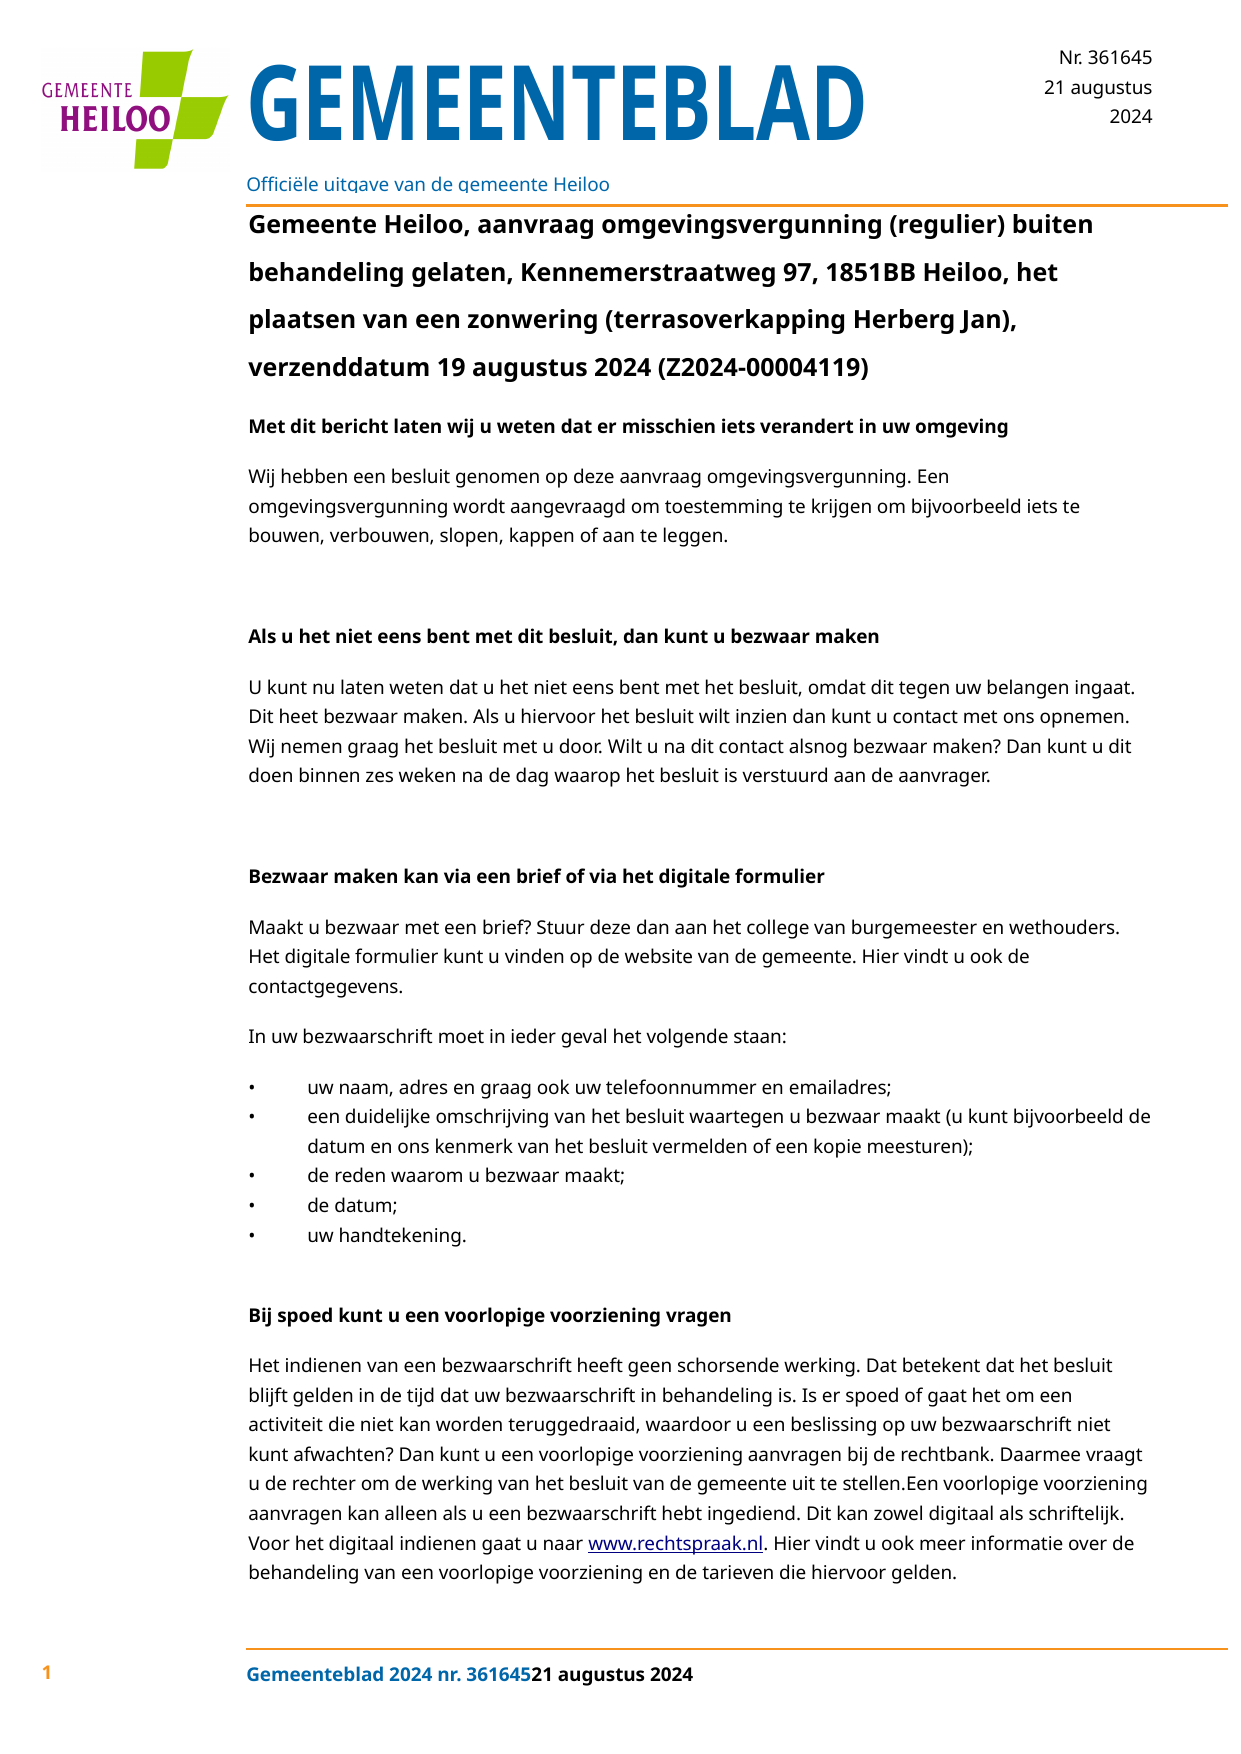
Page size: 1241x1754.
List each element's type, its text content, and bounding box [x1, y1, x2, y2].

text Bij spoed kunt u een voorlopige voorziening vragen [248, 1302, 1152, 1328]
text Als u het niet eens bent met dit besluit, dan kunt u bezwaar maken [248, 623, 1152, 649]
picture [41, 47, 231, 172]
text In uw bezwaarschrift moet in ieder geval het volgende staan: [248, 1023, 1152, 1049]
text Gemeente Heiloo, aanvraag omgevingsvergunning (regulier) buiten behandeling gelaten, Kennemerstraatweg 97, 1851BB Heiloo, het plaatsen van een zonwering (terrasoverkapping Herberg Jan), verzenddatum 19 augustus 2024 (Z2024-00004119) [248, 207, 1152, 384]
list uw handtekening. [248, 1222, 1152, 1248]
text Het indienen van een bezwaarschrift heeft geen schorsende werking. Dat betekent dat het besluit blijft gelden in de tijd dat uw bezwaarschrift in behandeling is. Is er spoed of gaat het om een activiteit die niet kan worden teruggedraaid, waardoor u een beslissing op uw bezwaarschrift niet kunt afwachten? Dan kunt u een voorlopige voorziening aanvragen bij de rechtbank. Daarmee vraagt u de rechter om de werking van het besluit van de gemeente uit te stellen.Een voorlopige voorziening aanvragen kan alleen als u een bezwaarschrift hebt ingediend. Dit kan zowel digitaal als schriftelijk. Voor het digitaal indienen gaat u naar www.rechtspraak.nl. Hier vindt u ook meer informatie over de behandeling van een voorlopige voorziening en de tarieven die hiervoor gelden. [248, 1352, 1152, 1585]
list uw naam, adres en graag ook uw telefoonnummer en emailadres; [248, 1074, 1152, 1100]
text Wij hebben een besluit genomen op deze aanvraag omgevingsvergunning. Een omgevingsvergunning wordt aangevraagd om toestemming te krijgen om bijvoorbeeld iets te bouwen, verbouwen, slopen, kappen of aan te leggen. [248, 463, 1152, 548]
list de datum; [248, 1192, 1152, 1218]
text U kunt nu laten weten dat u het niet eens bent met het besluit, omdat dit tegen uw belangen ingaat. Dit heet bezwaar maken. Als u hiervoor het besluit wilt inzien dan kunt u contact met ons opnemen. Wij nemen graag het besluit met u door. Wilt u na dit contact alsnog bezwaar maken? Dan kunt u dit doen binnen zes weken na de dag waarop het besluit is verstuurd aan de aanvrager. [248, 674, 1152, 788]
text Met dit bericht laten wij u weten dat er misschien iets verandert in uw omgeving [248, 413, 1152, 439]
text Maakt u bezwaar met een brief? Stuur deze dan aan het college van burgemeester en wethouders. Het digitale formulier kunt u vinden op de website van de gemeente. Hier vindt u ook de contactgegevens. [248, 914, 1152, 999]
text Bezwaar maken kan via een brief of via het digitale formulier [248, 863, 1152, 889]
list een duidelijke omschrijving van het besluit waartegen u bezwaar maakt (u kunt bijvoorbeeld de datum en ons kenmerk van het besluit vermelden of een kopie meesturen); [248, 1103, 1152, 1159]
list de reden waarom u bezwaar maakt; [248, 1163, 1152, 1188]
